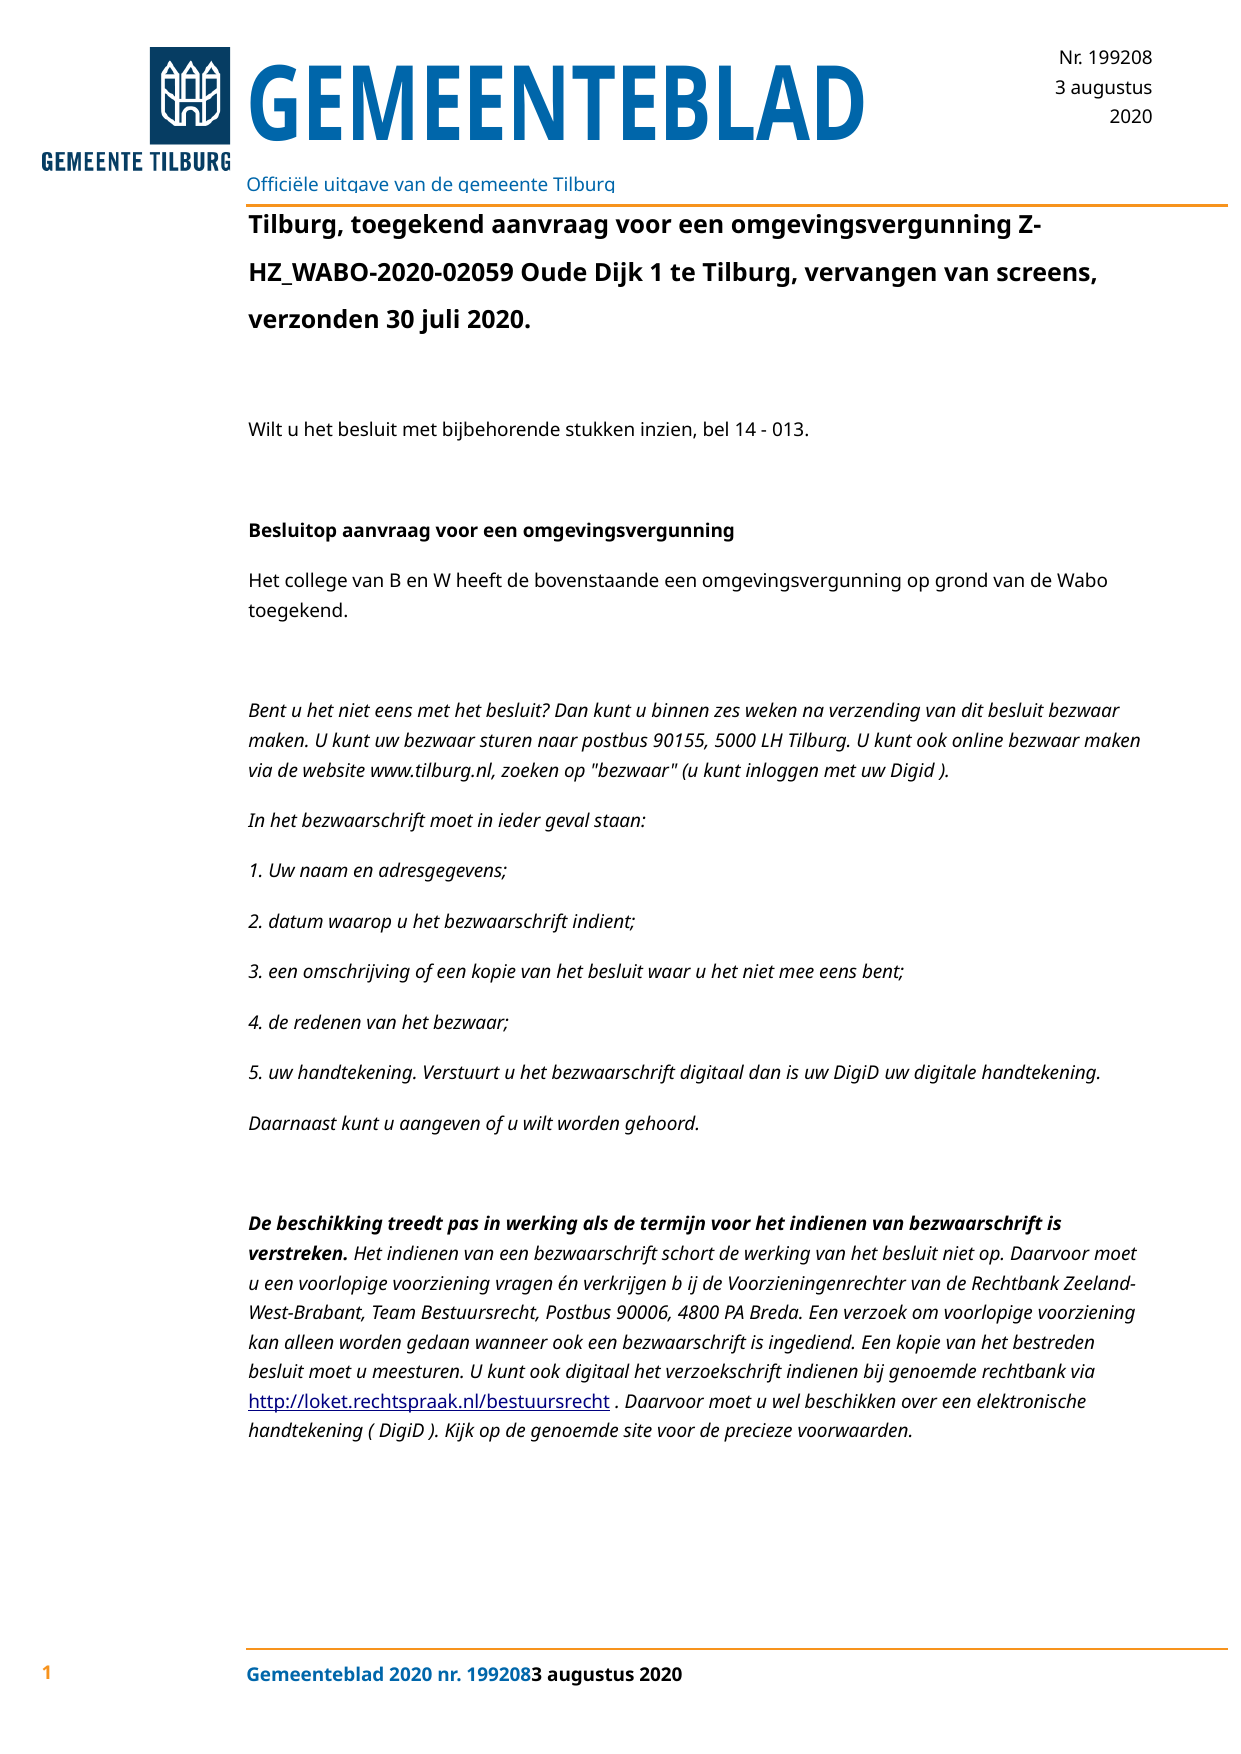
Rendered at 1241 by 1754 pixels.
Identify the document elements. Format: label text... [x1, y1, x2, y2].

text Wilt u het besluit met bijbehorende stukken inzien, bel 14 - 013. [248, 416, 1152, 442]
text 2. datum waarop u het bezwaarschrift indient; [248, 908, 1152, 934]
text De beschikking treedt pas in werking als de termijn voor het indienen van bezwaarschrift is verstreken. Het indienen van een bezwaarschrift schort de werking van het besluit niet op. Daarvoor moet u een voorlopige voorziening vragen én verkrijgen b ij de Voorzieningenrechter van de Rechtbank Zeeland-West-Brabant, Team Bestuursrecht, Postbus 90006, 4800 PA Breda. Een verzoek om voorlopige voorziening kan alleen worden gedaan wanneer ook een bezwaarschrift is ingediend. Een kopie van het bestreden besluit moet u meesturen. U kunt ook digitaal het verzoekschrift indienen bij genoemde rechtbank via http://loket.rechtspraak.nl/bestuursrecht . Daarvoor moet u wel beschikken over een elektronische handtekening ( DigiD ). Kijk op de genoemde site voor de precieze voorwaarden. [248, 1211, 1152, 1443]
text 3. een omschrijving of een kopie van het besluit waar u het niet mee eens bent; [248, 958, 1152, 984]
text Besluitop aanvraag voor een omgevingsvergunning [248, 517, 1152, 542]
text In het bezwaarschrift moet in ieder geval staan: [248, 807, 1152, 833]
text 1. Uw naam en adresgegevens; [248, 858, 1152, 883]
text Tilburg, toegekend aanvraag voor een omgevingsvergunning Z-HZ_WABO-2020-02059 Oude Dijk 1 te Tilburg, vervangen van screens, verzonden 30 juli 2020. [248, 207, 1152, 336]
picture [41, 47, 231, 172]
text Het college van B en W heeft de bovenstaande een omgevingsvergunning op grond van de Wabo toegekend. [248, 567, 1152, 622]
text 5. uw handtekening. Verstuurt u het bezwaarschrift digitaal dan is uw DigiD uw digitale handtekening. [248, 1059, 1152, 1085]
text Bent u het niet eens met het besluit? Dan kunt u binnen zes weken na verzending van dit besluit bezwaar maken. U kunt uw bezwaar sturen naar postbus 90155, 5000 LH Tilburg. U kunt ook online bezwaar maken via de website www.tilburg.nl, zoeken op "bezwaar" (u kunt inloggen met uw Digid ). [248, 698, 1152, 782]
text Daarnaast kunt u aangeven of u wilt worden gehoord. [248, 1110, 1152, 1135]
text 4. de redenen van het bezwaar; [248, 1009, 1152, 1034]
